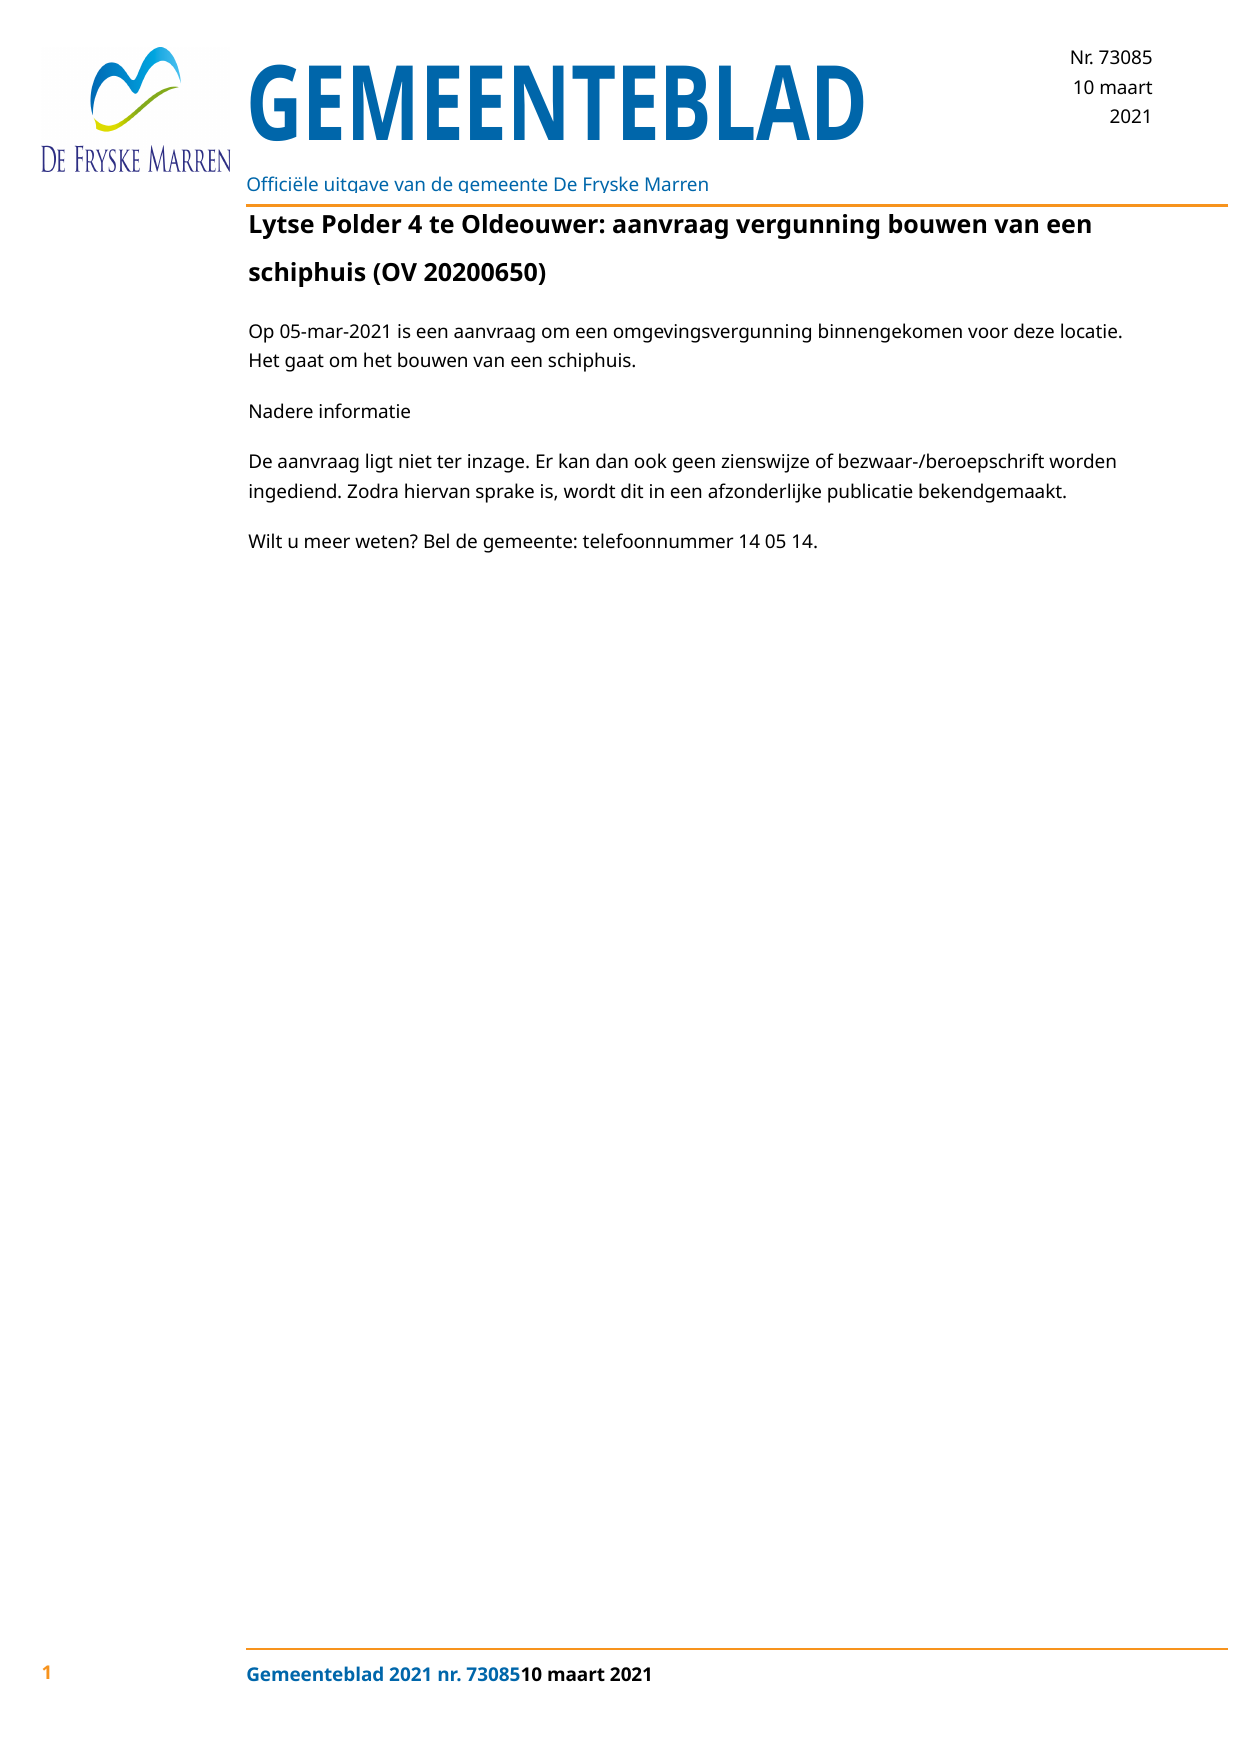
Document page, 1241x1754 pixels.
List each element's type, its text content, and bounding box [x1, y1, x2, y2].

text Op 05-mar-2021 is een aanvraag om een omgevingsvergunning binnengekomen voor deze locatie. Het gaat om het bouwen van een schiphuis. [248, 318, 1152, 373]
text Lytse Polder 4 te Oldeouwer: aanvraag vergunning bouwen van een schiphuis (OV 20200650) [248, 207, 1152, 288]
picture [41, 47, 231, 172]
text De aanvraag ligt niet ter inzage. Er kan dan ook geen zienswijze of bezwaar-/beroepschrift worden ingediend. Zodra hiervan sprake is, wordt dit in een afzonderlijke publicatie bekendgemaakt. [248, 448, 1152, 504]
text Wilt u meer weten? Bel de gemeente: telefoonnummer 14 05 14. [248, 528, 1152, 554]
text Nadere informatie [248, 398, 1152, 424]
